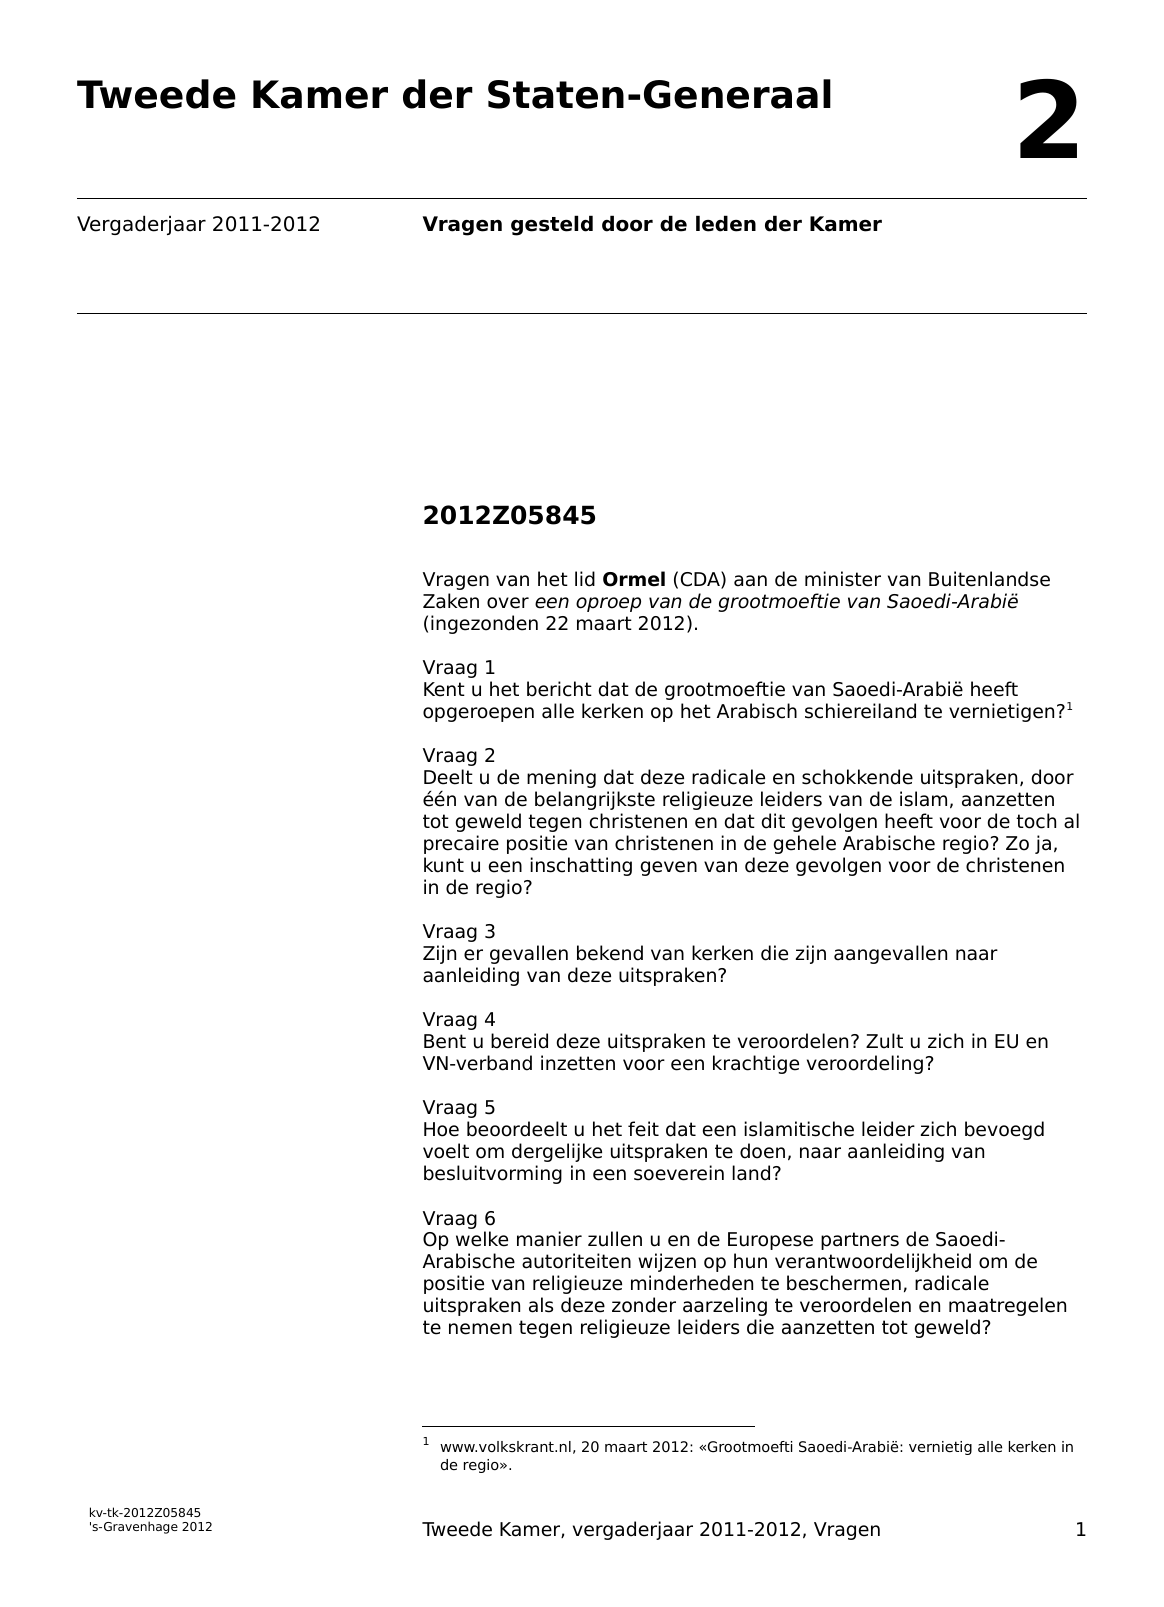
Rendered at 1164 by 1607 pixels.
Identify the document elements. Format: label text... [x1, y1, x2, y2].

text Vragen van het lid Ormel (CDA) aan de minister van Buitenlandse Zaken over een oproep van de grootmoeftie van Saoedi-Arabië (ingezonden 22 maart 2012). [422, 569, 1087, 635]
text Op welke manier zullen u en de Europese partners de Saoedi-Arabische autoriteiten wijzen op hun verantwoordelijkheid om de positie van religieuze minderheden te beschermen, radicale uitspraken als deze zonder aarzeling te veroordelen en maatregelen te nemen tegen religieuze leiders die aanzetten tot geweld? [422, 1229, 1087, 1339]
text Bent u bereid deze uitspraken te veroordelen? Zult u zich in EU en VN-verband inzetten voor een krachtige veroordeling? [422, 1031, 1087, 1075]
table_header Tweede Kamer der Staten-Generaal [77, 59, 886, 198]
table_cell Vergaderjaar 2011-2012 [77, 199, 422, 313]
text Vraag 6 [422, 1207, 1087, 1229]
text www.volkskrant.nl, 20 maart 2012: «Grootmoefti Saoedi-Arabië: vernietig alle kerken in de regio». [422, 1435, 1087, 1474]
text 2012Z05845 [422, 501, 1087, 531]
text Kent u het bericht dat de grootmoeftie van Saoedi-Arabië heeft opgeroepen alle kerken op het Arabisch schiereiland te vernietigen? [422, 679, 1087, 723]
text kv-tk-2012Z05845 [88, 1506, 323, 1520]
text Vraag 1 [422, 657, 1087, 679]
text Vraag 2 [422, 745, 1087, 767]
text Vraag 4 [422, 1009, 1087, 1031]
table_header 2 [886, 59, 1087, 198]
text Hoe beoordeelt u het feit dat een islamitische leider zich bevoegd voelt om dergelijke uitspraken te doen, naar aanleiding van besluitvorming in een soeverein land? [422, 1119, 1087, 1185]
text Vraag 5 [422, 1097, 1087, 1119]
text 's-Gravenhage 2012 [88, 1520, 323, 1534]
text Vraag 3 [422, 921, 1087, 943]
text Deelt u de mening dat deze radicale en schokkende uitspraken, door één van de belangrijkste religieuze leiders van de islam, aanzetten tot geweld tegen christenen en dat dit gevolgen heeft voor de toch al precaire positie van christenen in de gehele Arabische regio? Zo ja, kunt u een inschatting geven van deze gevolgen voor de christenen in de regio? [422, 767, 1087, 899]
text Zijn er gevallen bekend van kerken die zijn aangevallen naar aanleiding van deze uitspraken? [422, 943, 1087, 987]
table_cell Vragen gesteld door de leden der Kamer [422, 199, 1087, 313]
